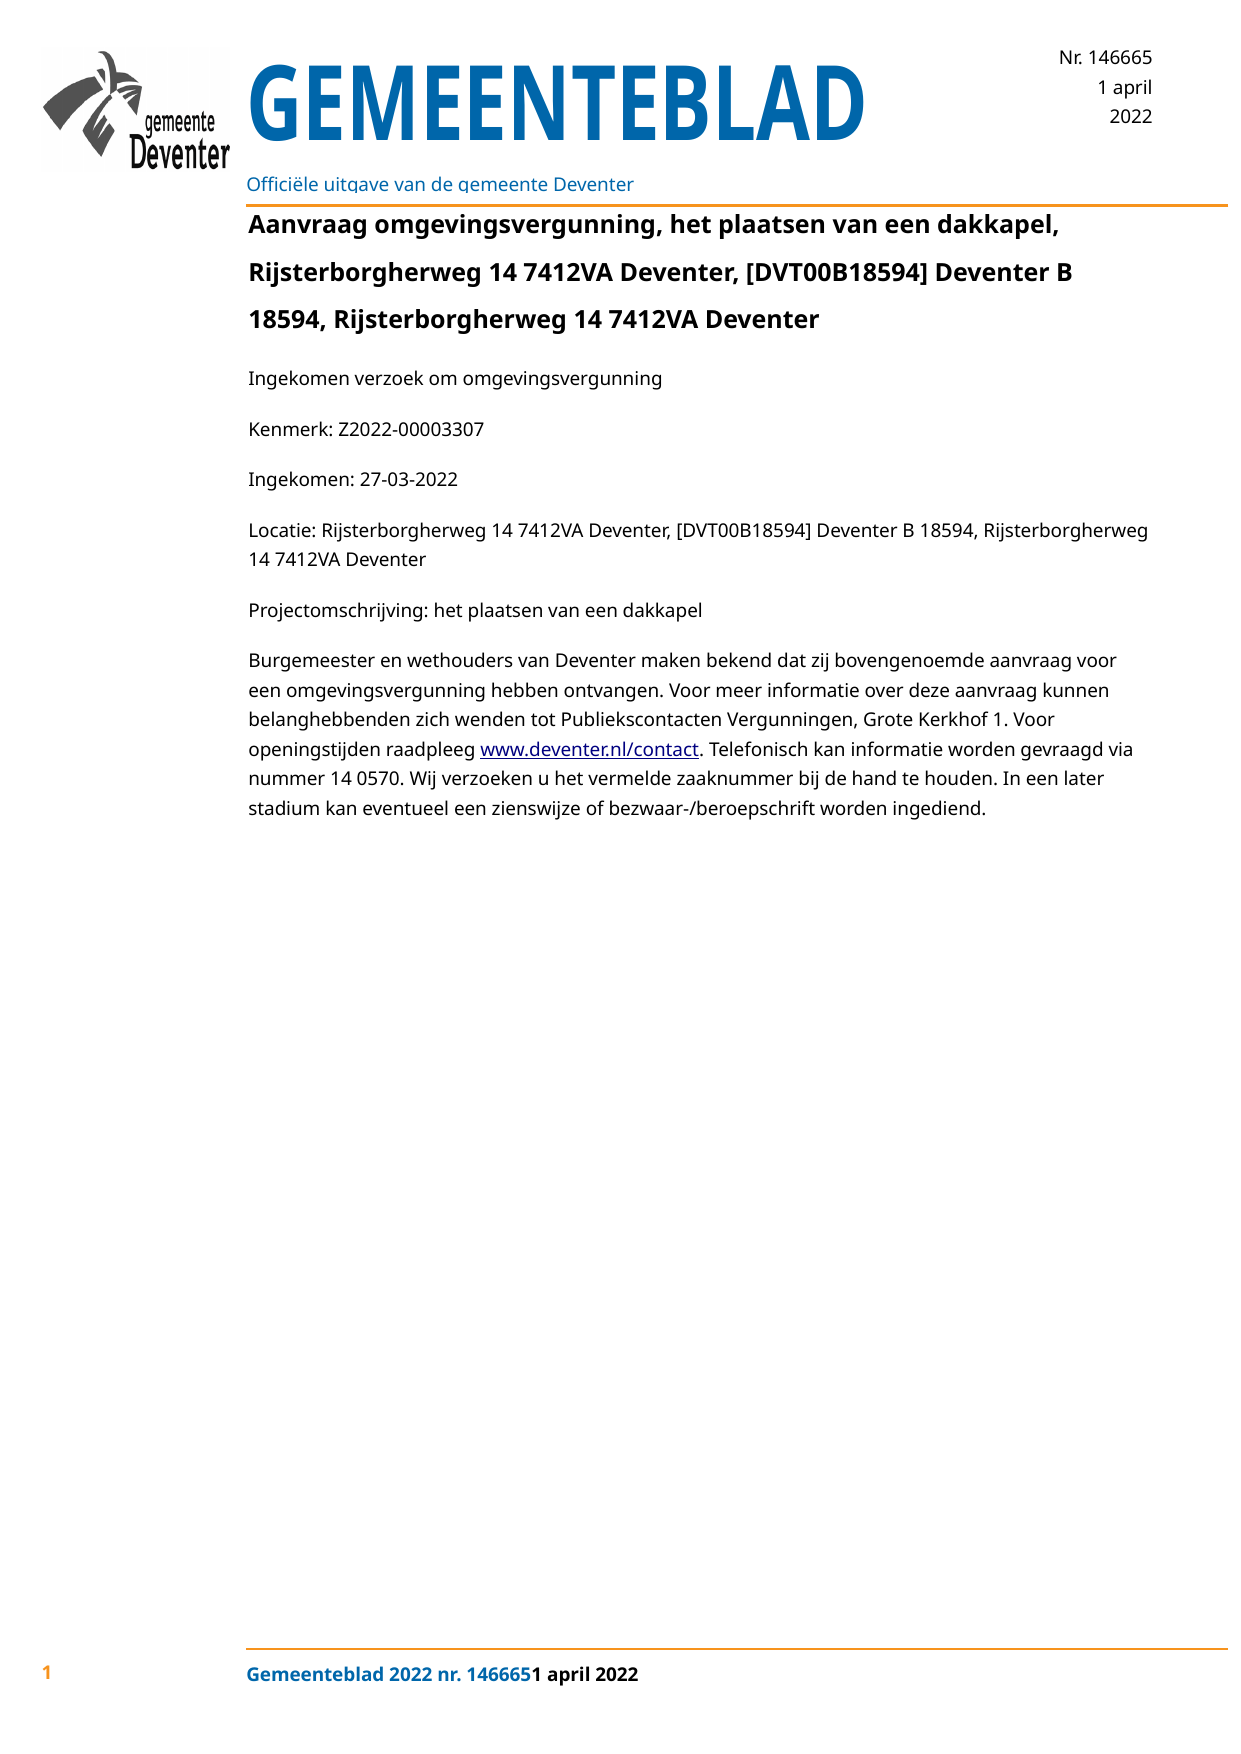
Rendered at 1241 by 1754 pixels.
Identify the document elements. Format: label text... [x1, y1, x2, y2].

text Aanvraag omgevingsvergunning, het plaatsen van een dakkapel, Rijsterborgherweg 14 7412VA Deventer, [DVT00B18594] Deventer B 18594, Rijsterborgherweg 14 7412VA Deventer [248, 207, 1152, 336]
text Projectomschrijving: het plaatsen van een dakkapel [248, 597, 1152, 622]
text Kenmerk: Z2022-00003307 [248, 416, 1152, 442]
picture [41, 47, 231, 172]
text Ingekomen: 27-03-2022 [248, 466, 1152, 492]
text Locatie: Rijsterborgherweg 14 7412VA Deventer, [DVT00B18594] Deventer B 18594, Rijsterborgherweg 14 7412VA Deventer [248, 517, 1152, 572]
text Ingekomen verzoek om omgevingsvergunning [248, 366, 1152, 391]
text Burgemeester en wethouders van Deventer maken bekend dat zij bovengenoemde aanvraag voor een omgevingsvergunning hebben ontvangen. Voor meer informatie over deze aanvraag kunnen belanghebbenden zich wenden tot Publiekscontacten Vergunningen, Grote Kerkhof 1. Voor openingstijden raadpleeg www.deventer.nl/contact. Telefonisch kan informatie worden gevraagd via nummer 14 0570. Wij verzoeken u het vermelde zaaknummer bij de hand te houden. In een later stadium kan eventueel een zienswijze of bezwaar-/beroepschrift worden ingediend. [248, 647, 1152, 821]
